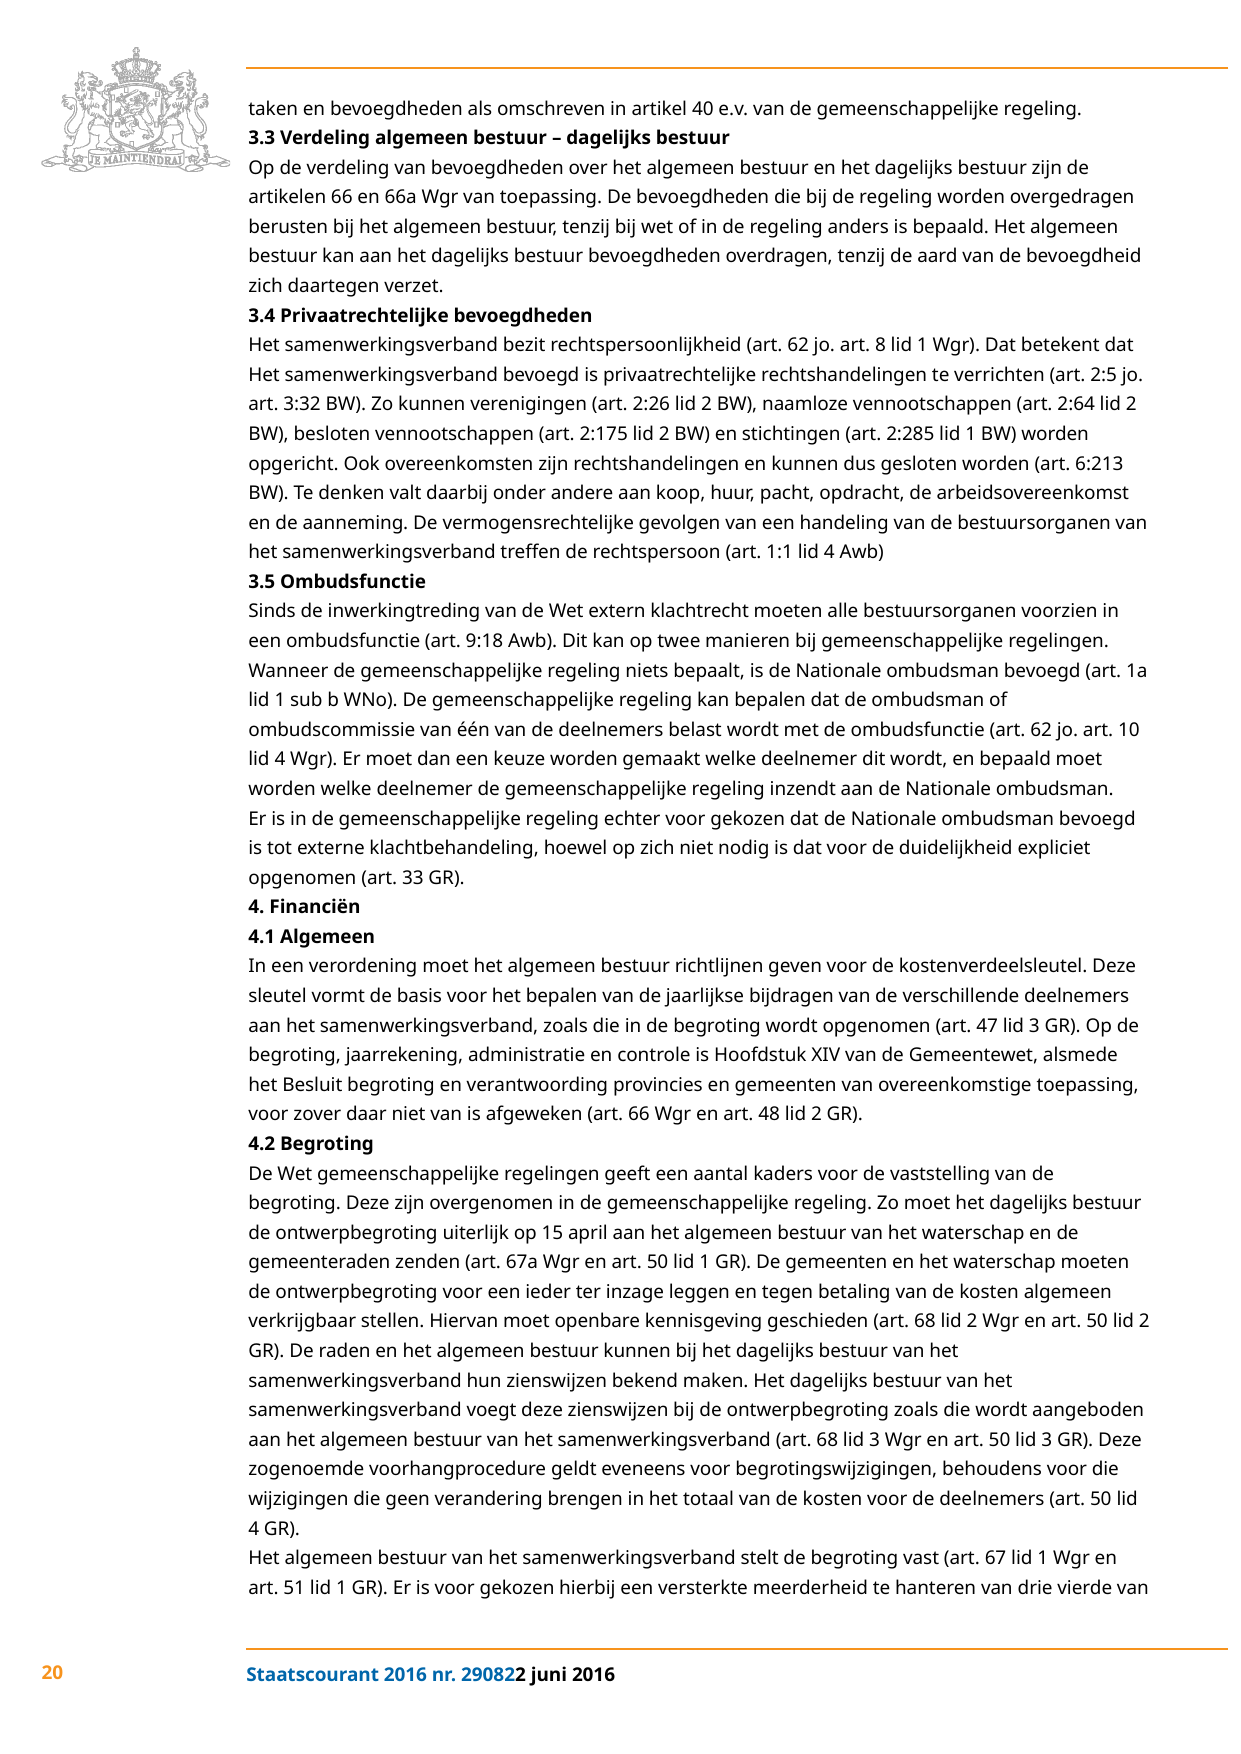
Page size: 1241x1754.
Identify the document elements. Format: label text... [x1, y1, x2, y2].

text 3.4 Privaatrechtelijke bevoegdheden [248, 302, 1152, 328]
text 4. Financiën [248, 893, 1152, 919]
text 4.1 Algemeen [248, 923, 1152, 949]
text Op de verdeling van bevoegdheden over het algemeen bestuur en het dagelijks bestuur zijn de artikelen 66 en 66a Wgr van toepassing. De bevoegdheden die bij de regeling worden overgedragen berusten bij het algemeen bestuur, tenzij bij wet of in de regeling anders is bepaald. Het algemeen bestuur kan aan het dagelijks bestuur bevoegdheden overdragen, tenzij de aard van de bevoegdheid zich daartegen verzet. [248, 154, 1152, 298]
text In een verordening moet het algemeen bestuur richtlijnen geven voor de kostenverdeelsleutel. Deze sleutel vormt de basis voor het bepalen van de jaarlijkse bijdragen van de verschillende deelnemers aan het samenwerkingsverband, zoals die in de begroting wordt opgenomen (art. 47 lid 3 GR). Op de begroting, jaarrekening, administratie en controle is Hoofdstuk XIV van de Gemeentewet, alsmede het Besluit begroting en verantwoording provincies en gemeenten van overeenkomstige toepassing, voor zover daar niet van is afgeweken (art. 66 Wgr en art. 48 lid 2 GR). [248, 953, 1152, 1126]
text Het algemeen bestuur van het samenwerkingsverband stelt de begroting vast (art. 67 lid 1 Wgr en art. 51 lid 1 GR). Er is voor gekozen hierbij een versterkte meerderheid te hanteren van drie vierde van [248, 1544, 1152, 1600]
text Sinds de inwerkingtreding van de Wet extern klachtrecht moeten alle bestuursorganen voorzien in een ombudsfunctie (art. 9:18 Awb). Dit kan op twee manieren bij gemeenschappelijke regelingen. Wanneer de gemeenschappelijke regeling niets bepaalt, is de Nationale ombudsman bevoegd (art. 1a lid 1 sub b WNo). De gemeenschappelijke regeling kan bepalen dat de ombudsman of ombudscommissie van één van de deelnemers belast wordt met de ombudsfunctie (art. 62 jo. art. 10 lid 4 Wgr). Er moet dan een keuze worden gemaakt welke deelnemer dit wordt, en bepaald moet worden welke deelnemer de gemeenschappelijke regeling inzendt aan de Nationale ombudsman. [248, 598, 1152, 801]
text 3.3 Verdeling algemeen bestuur – dagelijks bestuur [248, 124, 1152, 150]
text taken en bevoegdheden als omschreven in artikel 40 e.v. van de gemeenschappelijke regeling. [248, 95, 1152, 121]
text 3.5 Ombudsfunctie [248, 568, 1152, 594]
picture [41, 47, 231, 172]
text 4.2 Begroting [248, 1130, 1152, 1156]
text Het samenwerkingsverband bezit rechtspersoonlijkheid (art. 62 jo. art. 8 lid 1 Wgr). Dat betekent dat Het samenwerkingsverband bevoegd is privaatrechtelijke rechtshandelingen te verrichten (art. 2:5 jo. art. 3:32 BW). Zo kunnen verenigingen (art. 2:26 lid 2 BW), naamloze vennootschappen (art. 2:64 lid 2 BW), besloten vennootschappen (art. 2:175 lid 2 BW) en stichtingen (art. 2:285 lid 1 BW) worden opgericht. Ook overeenkomsten zijn rechtshandelingen en kunnen dus gesloten worden (art. 6:213 BW). Te denken valt daarbij onder andere aan koop, huur, pacht, opdracht, de arbeidsovereenkomst en de aanneming. De vermogensrechtelijke gevolgen van een handeling van de bestuursorganen van het samenwerkingsverband treffen de rechtspersoon (art. 1:1 lid 4 Awb) [248, 331, 1152, 564]
text Er is in de gemeenschappelijke regeling echter voor gekozen dat de Nationale ombudsman bevoegd is tot externe klachtbehandeling, hoewel op zich niet nodig is dat voor de duidelijkheid expliciet opgenomen (art. 33 GR). [248, 805, 1152, 890]
text De Wet gemeenschappelijke regelingen geeft een aantal kaders voor de vaststelling van de begroting. Deze zijn overgenomen in de gemeenschappelijke regeling. Zo moet het dagelijks bestuur de ontwerpbegroting uiterlijk op 15 april aan het algemeen bestuur van het waterschap en de gemeenteraden zenden (art. 67a Wgr en art. 50 lid 1 GR). De gemeenten en het waterschap moeten de ontwerpbegroting voor een ieder ter inzage leggen en tegen betaling van de kosten algemeen verkrijgbaar stellen. Hiervan moet openbare kennisgeving geschieden (art. 68 lid 2 Wgr en art. 50 lid 2 GR). De raden en het algemeen bestuur kunnen bij het dagelijks bestuur van het samenwerkingsverband hun zienswijzen bekend maken. Het dagelijks bestuur van het samenwerkingsverband voegt deze zienswijzen bij de ontwerpbegroting zoals die wordt aangeboden aan het algemeen bestuur van het samenwerkingsverband (art. 68 lid 3 Wgr en art. 50 lid 3 GR). Deze zogenoemde voorhangprocedure geldt eveneens voor begrotingswijzigingen, behoudens voor die wijzigingen die geen verandering brengen in het totaal van de kosten voor de deelnemers (art. 50 lid 4 GR). [248, 1160, 1152, 1541]
